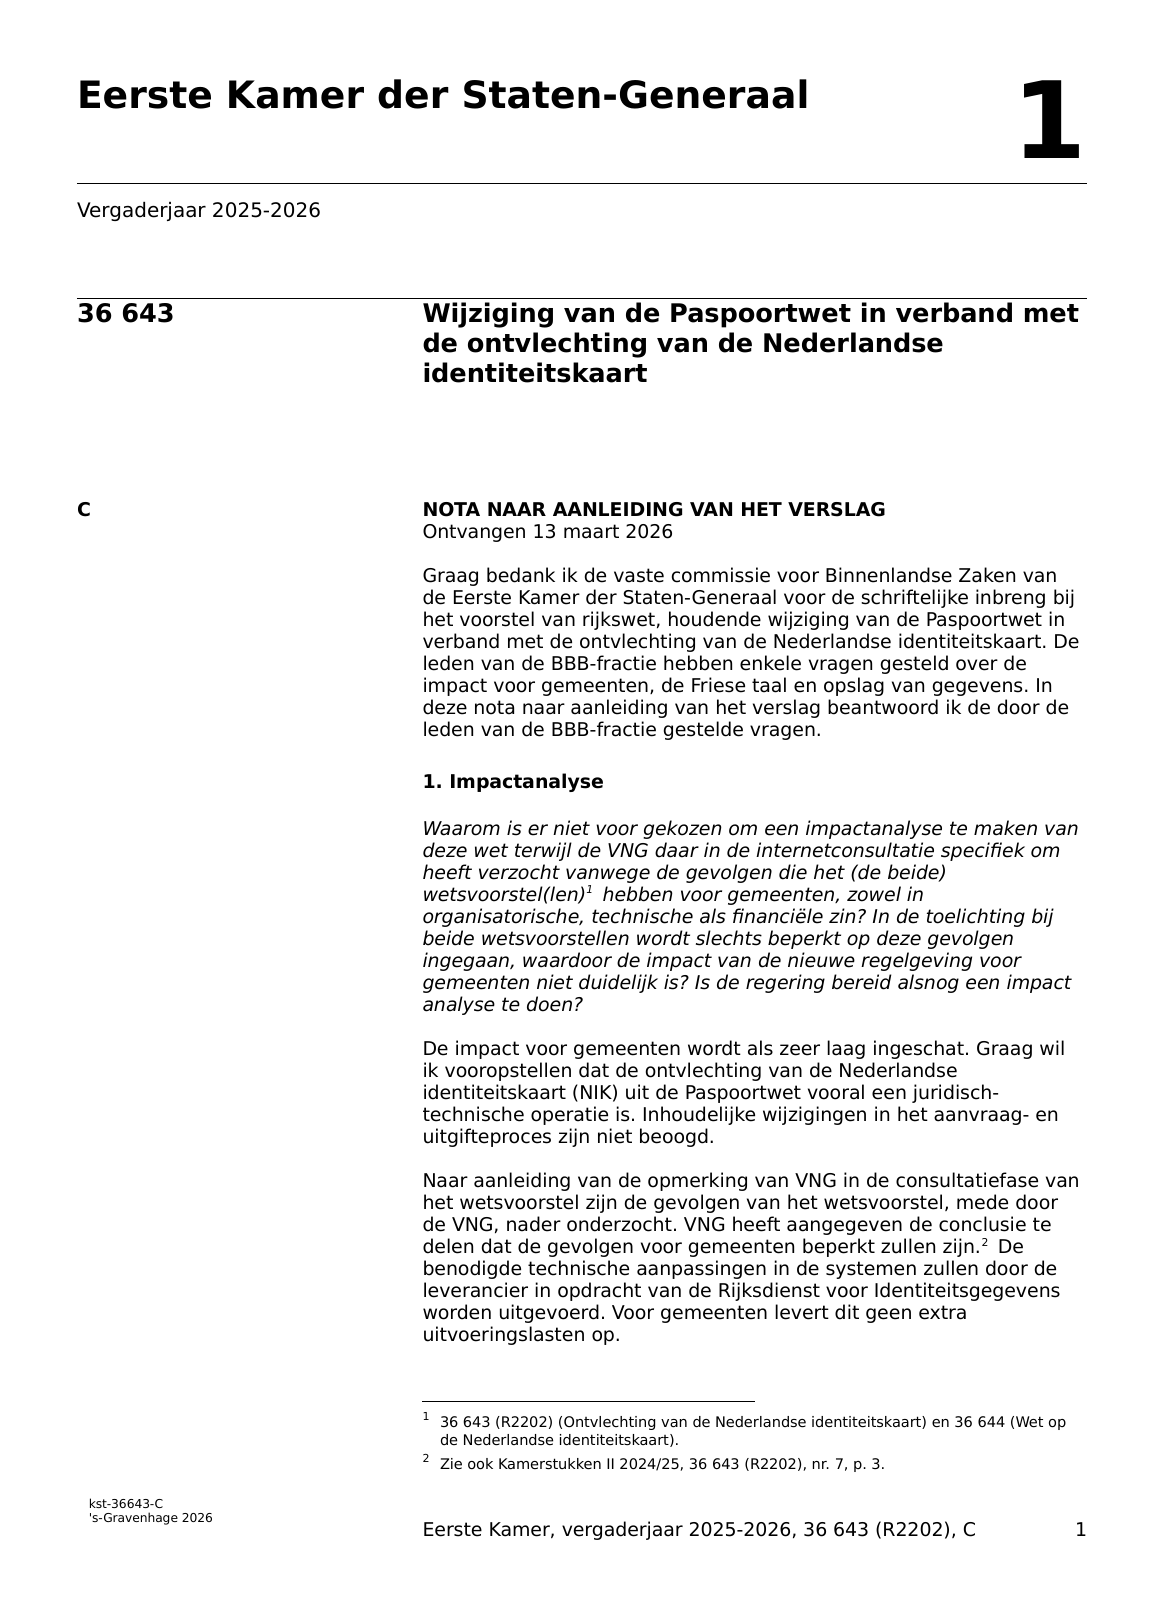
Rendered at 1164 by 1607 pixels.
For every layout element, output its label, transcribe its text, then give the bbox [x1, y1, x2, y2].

table_cell Vergaderjaar 2025-2026 [77, 184, 1087, 298]
subtitle 1. Impactanalyse [422, 771, 1087, 793]
text 36 643 (R2202) (Ontvlechting van de Nederlandse identiteitskaart) en 36 644 (Wet op de Nederlandse identiteitskaart). [422, 1410, 1087, 1449]
text kst-36643-C [88, 1497, 323, 1511]
text De impact voor gemeenten wordt als zeer laag ingeschat. Graag wil ik vooropstellen dat de ontvlechting van de Nederlandse identiteitskaart (NIK) uit de Paspoortwet vooral een juridisch-technische operatie is. Inhoudelijke wijzigingen in het aanvraag- en uitgifteproces zijn niet beoogd. [422, 1038, 1087, 1148]
text Graag bedank ik de vaste commissie voor Binnenlandse Zaken van de Eerste Kamer der Staten-Generaal voor de schriftelijke inbreng bij het voorstel van rijkswet, houdende wijziging van de Paspoortwet in verband met de ontvlechting van de Nederlandse identiteitskaart. De leden van de BBB-fractie hebben enkele vragen gesteld over de impact voor gemeenten, de Friese taal en opslag van gegevens. In deze nota naar aanleiding van het verslag beantwoord ik de door de leden van de BBB-fractie gestelde vragen. [422, 565, 1087, 741]
text 's-Gravenhage 2026 [88, 1511, 323, 1525]
subtitle 36 643 Wijziging van de Paspoortwet in verband met de ontvlechting van de Nederlandse identiteitskaart [77, 299, 1087, 388]
subtitle C NOTA NAAR AANLEIDING VAN HET VERSLAG [77, 499, 1087, 521]
text Waarom is er niet voor gekozen om een impactanalyse te maken van deze wet terwijl de VNG daar in de internetconsultatie specifiek om heeft verzocht vanwege de gevolgen die het (de beide) wetsvoorstel(len) hebben voor gemeenten, zowel in organisatorische, technische als financiële zin? In de toelichting bij beide wetsvoorstellen wordt slechts beperkt op deze gevolgen ingegaan, waardoor de impact van de nieuwe regelgeving voor gemeenten niet duidelijk is? Is de regering bereid alsnog een impact analyse te doen? [422, 818, 1087, 1016]
text Naar aanleiding van de opmerking van VNG in de consultatiefase van het wetsvoorstel zijn de gevolgen van het wetsvoorstel, mede door de VNG, nader onderzocht. VNG heeft aangegeven de conclusie te delen dat de gevolgen voor gemeenten beperkt zullen zijn. De benodigde technische aanpassingen in de systemen zullen door de leverancier in opdracht van de Rijksdienst voor Identiteitsgegevens worden uitgevoerd. Voor gemeenten levert dit geen extra uitvoeringslasten op. [422, 1170, 1087, 1346]
text Zie ook Kamerstukken II 2024/25, 36 643 (R2202), nr. 7, p. 3. [422, 1452, 1087, 1474]
table_header 1 [886, 59, 1087, 183]
table_header Eerste Kamer der Staten-Generaal [77, 59, 886, 183]
text Ontvangen 13 maart 2026 [422, 521, 1087, 543]
